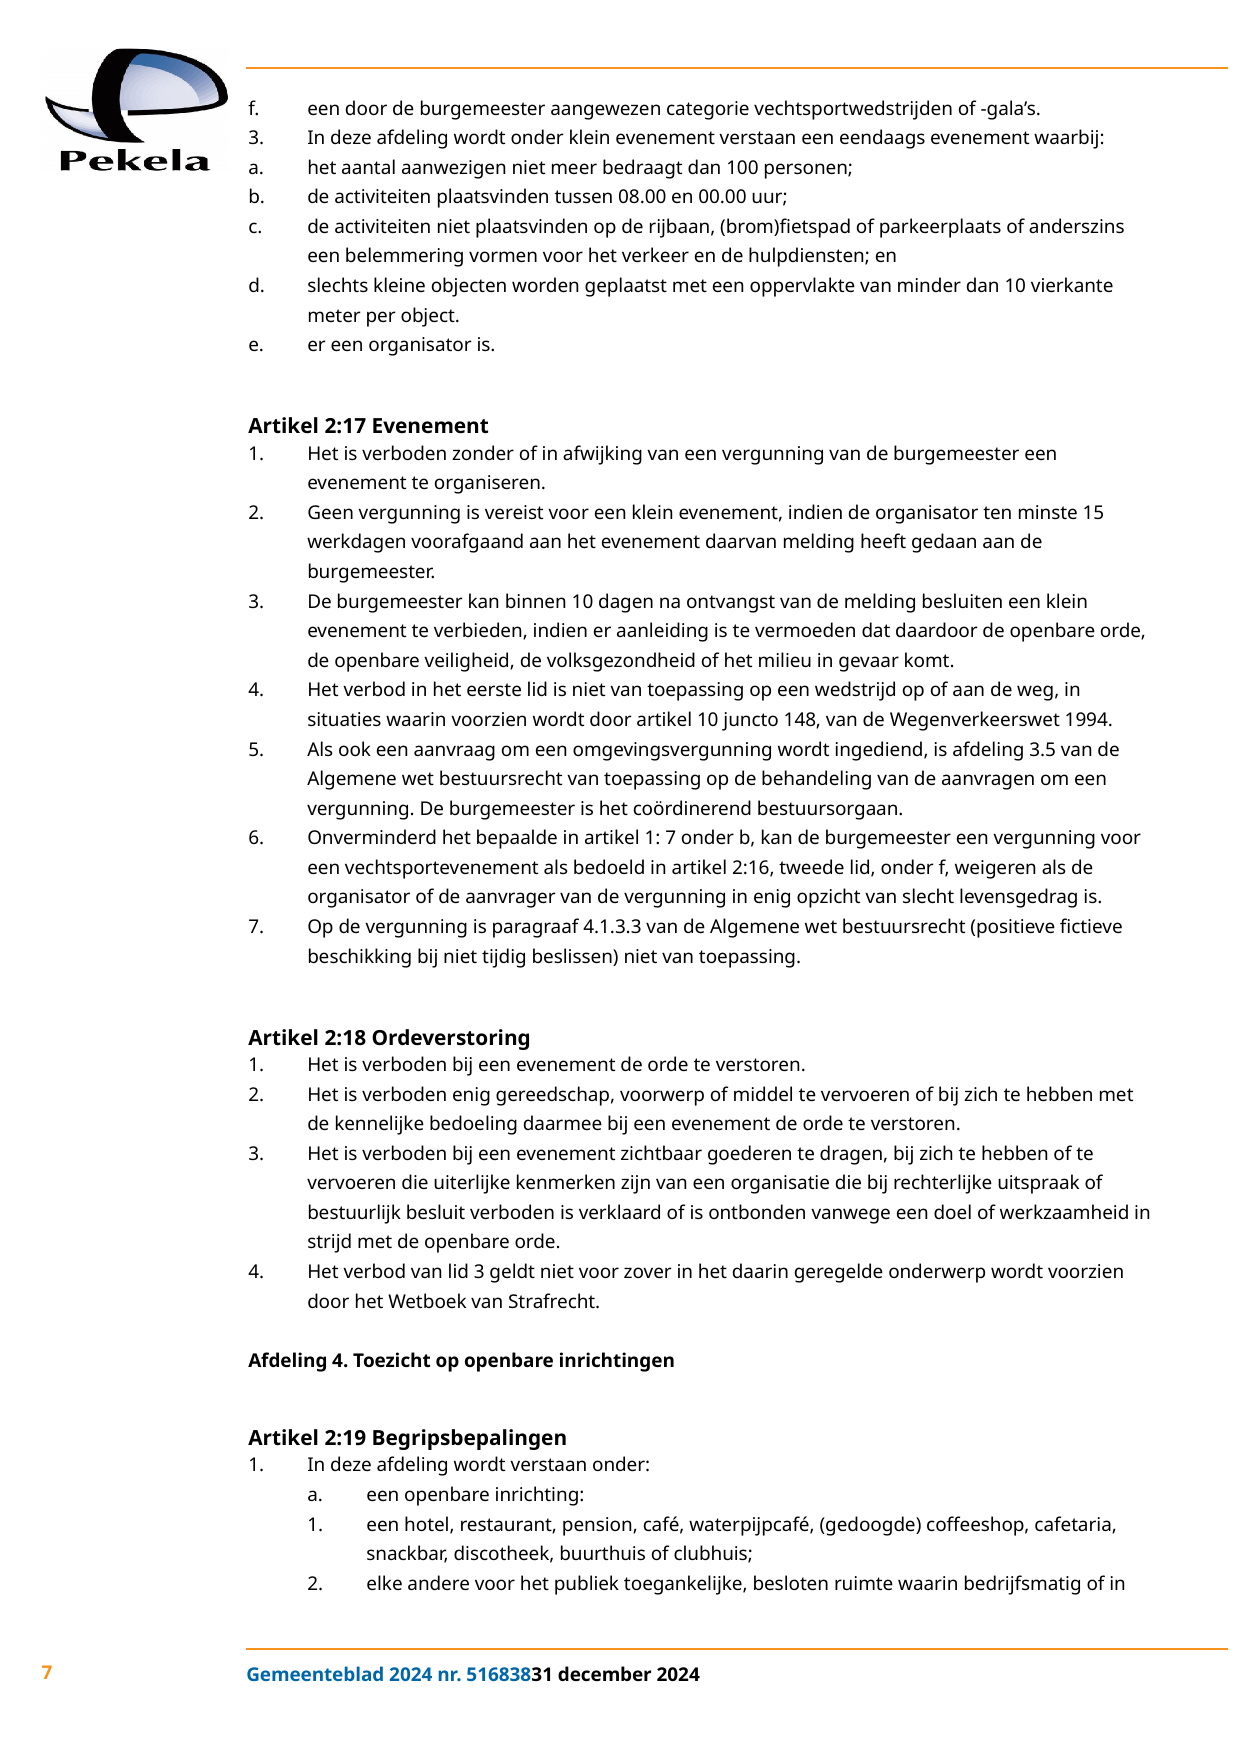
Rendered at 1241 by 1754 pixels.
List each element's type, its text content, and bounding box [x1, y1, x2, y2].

list een door de burgemeester aangewezen categorie vechtsportwedstrijden of -gala’s. [248, 95, 1152, 121]
list een hotel, restaurant, pension, café, waterpijpcafé, (gedoogde) coffeeshop, cafetaria, snackbar, discotheek, buurthuis of clubhuis; [307, 1511, 1152, 1566]
list Op de vergunning is paragraaf 4.1.3.3 van de Algemene wet bestuursrecht (positieve fictieve beschikking bij niet tijdig beslissen) niet van toepassing. [248, 913, 1152, 968]
list een openbare inrichting: [307, 1481, 1152, 1507]
list het aantal aanwezigen niet meer bedraagt dan 100 personen; [248, 154, 1152, 180]
list In deze afdeling wordt onder klein evenement verstaan een eendaags evenement waarbij: [248, 124, 1152, 150]
list de activiteiten plaatsvinden tussen 08.00 en 00.00 uur; [248, 183, 1152, 209]
list Onverminderd het bepaalde in artikel 1: 7 onder b, kan de burgemeester een vergunning voor een vechtsportevenement als bedoeld in artikel 2:16, tweede lid, onder f, weigeren als de organisator of de aanvrager van de vergunning in enig opzicht van slecht levensgedrag is. [248, 824, 1152, 909]
list elke andere voor het publiek toegankelijke, besloten ruimte waarin bedrijfsmatig of in [307, 1570, 1152, 1596]
list In deze afdeling wordt verstaan onder: [248, 1452, 1152, 1477]
list er een organisator is. [248, 331, 1152, 357]
text Artikel 2:18 Ordeverstoring [248, 1023, 1152, 1051]
list Het is verboden zonder of in afwijking van een vergunning van de burgemeester een evenement te organiseren. [248, 440, 1152, 495]
list Het verbod van lid 3 geldt niet voor zover in het daarin geregelde onderwerp wordt voorzien door het Wetboek van Strafrecht. [248, 1258, 1152, 1314]
list de activiteiten niet plaatsvinden op de rijbaan, (brom)fietspad of parkeerplaats of anderszins een belemmering vormen voor het verkeer en de hulpdiensten; en [248, 213, 1152, 268]
list De burgemeester kan binnen 10 dagen na ontvangst van de melding besluiten een klein evenement te verbieden, indien er aanleiding is te vermoeden dat daardoor de openbare orde, de openbare veiligheid, de volksgezondheid of het milieu in gevaar komt. [248, 588, 1152, 673]
list Geen vergunning is vereist voor een klein evenement, indien de organisator ten minste 15 werkdagen voorafgaand aan het evenement daarvan melding heeft gedaan aan de burgemeester. [248, 499, 1152, 584]
text Afdeling 4. Toezicht op openbare inrichtingen [248, 1347, 1152, 1373]
picture [41, 47, 231, 172]
text Artikel 2:17 Evenement [248, 411, 1152, 440]
list Als ook een aanvraag om een omgevingsvergunning wordt ingediend, is afdeling 3.5 van de Algemene wet bestuursrecht van toepassing op de behandeling van de aanvragen om een vergunning. De burgemeester is het coördinerend bestuursorgaan. [248, 736, 1152, 821]
list Het is verboden bij een evenement de orde te verstoren. [248, 1051, 1152, 1077]
list Het verbod in het eerste lid is niet van toepassing op een wedstrijd op of aan de weg, in situaties waarin voorzien wordt door artikel 10 juncto 148, van de Wegenverkeerswet 1994. [248, 677, 1152, 732]
list Het is verboden enig gereedschap, voorwerp of middel te vervoeren of bij zich te hebben met de kennelijke bedoeling daarmee bij een evenement de orde te verstoren. [248, 1081, 1152, 1136]
list Het is verboden bij een evenement zichtbaar goederen te dragen, bij zich te hebben of te vervoeren die uiterlijke kenmerken zijn van een organisatie die bij rechterlijke uitspraak of bestuurlijk besluit verboden is verklaard of is ontbonden vanwege een doel of werkzaamheid in strijd met de openbare orde. [248, 1140, 1152, 1254]
text Artikel 2:19 Begripsbepalingen [248, 1423, 1152, 1452]
list slechts kleine objecten worden geplaatst met een oppervlakte van minder dan 10 vierkante meter per object. [248, 272, 1152, 328]
